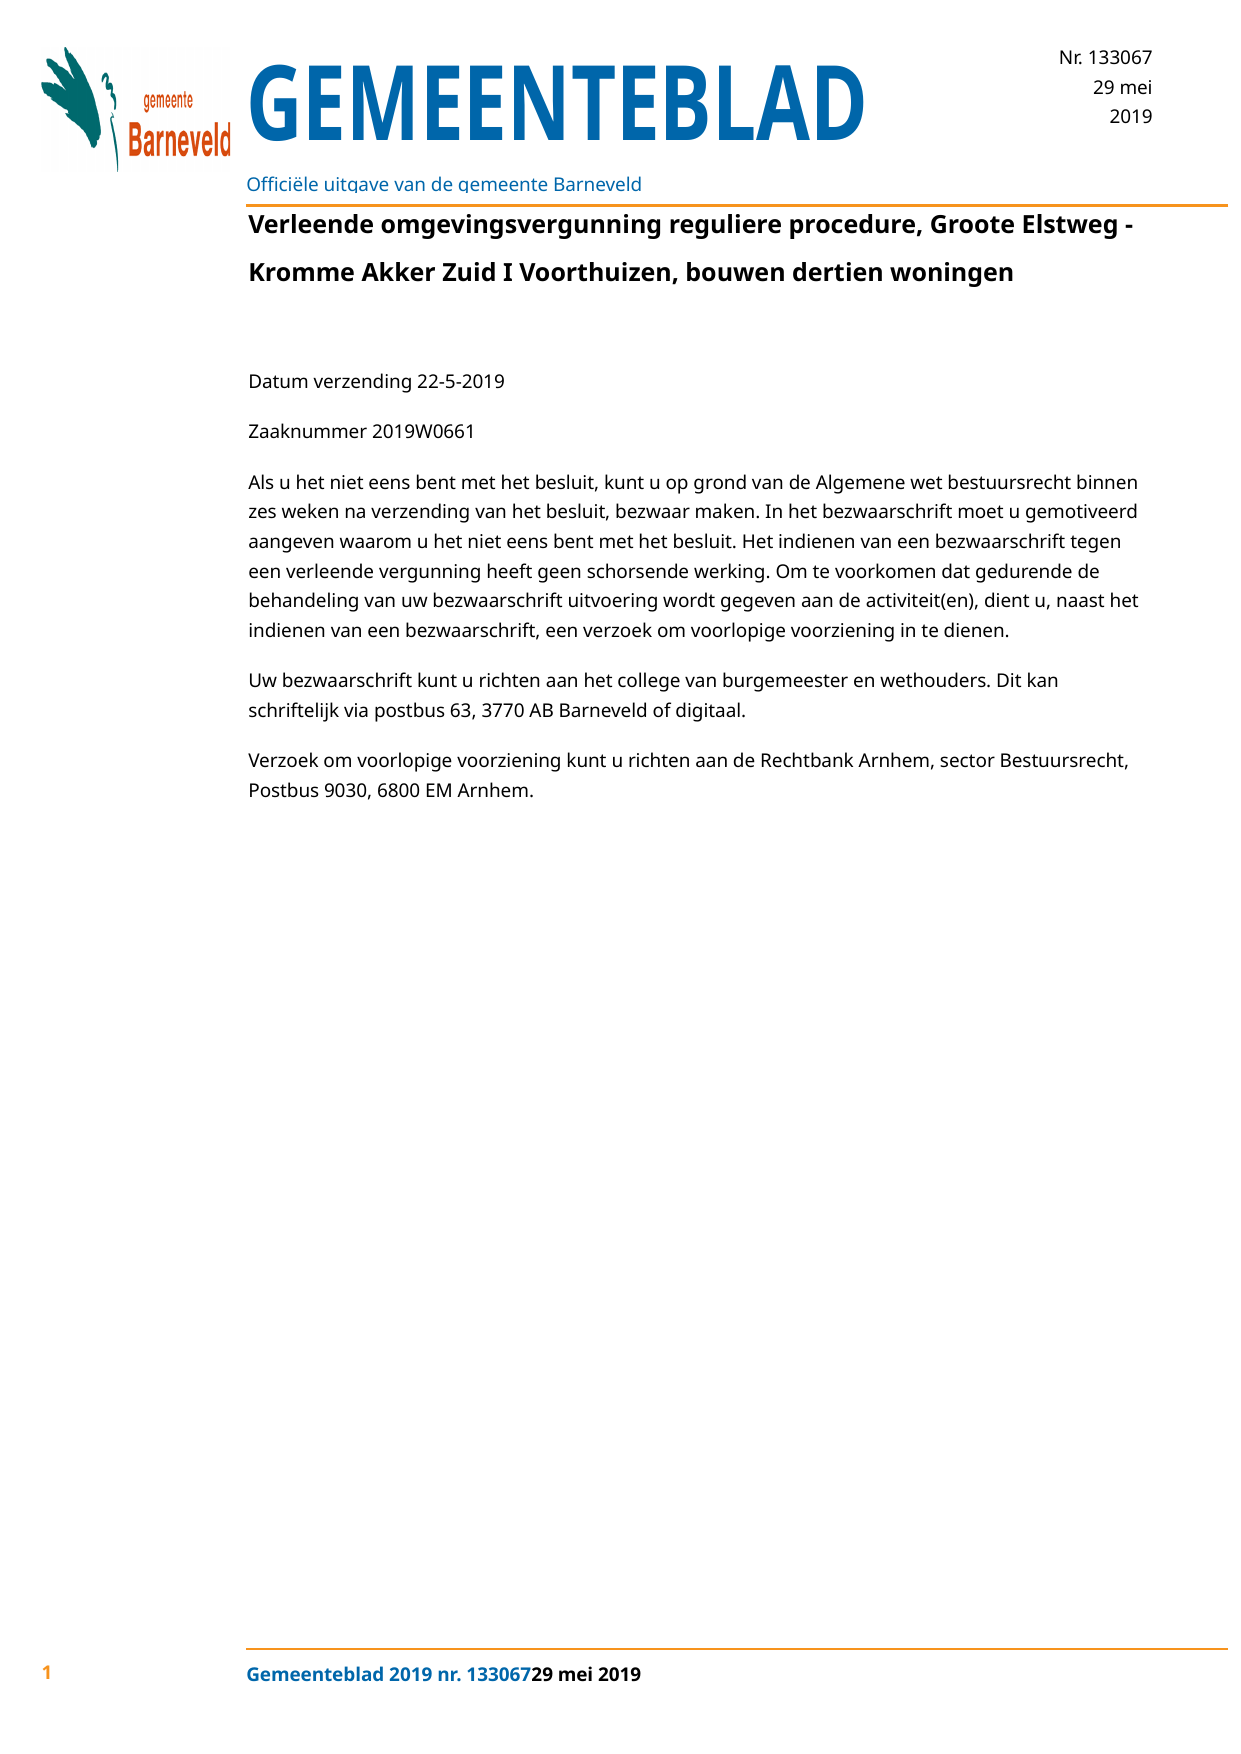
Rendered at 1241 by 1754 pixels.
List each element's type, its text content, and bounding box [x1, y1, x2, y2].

text Als u het niet eens bent met het besluit, kunt u op grond van de Algemene wet bestuursrecht binnen zes weken na verzending van het besluit, bezwaar maken. In het bezwaarschrift moet u gemotiveerd aangeven waarom u het niet eens bent met het besluit. Het indienen van een bezwaarschrift tegen een verleende vergunning heeft geen schorsende werking. Om te voorkomen dat gedurende de behandeling van uw bezwaarschrift uitvoering wordt gegeven aan de activiteit(en), dient u, naast het indienen van een bezwaarschrift, een verzoek om voorlopige voorziening in te dienen. [248, 469, 1152, 643]
text Verzoek om voorlopige voorziening kunt u richten aan de Rechtbank Arnhem, sector Bestuursrecht, Postbus 9030, 6800 EM Arnhem. [248, 747, 1152, 803]
text Verleende omgevingsvergunning reguliere procedure, Groote Elstweg - Kromme Akker Zuid I Voorthuizen, bouwen dertien woningen [248, 207, 1152, 288]
text Uw bezwaarschrift kunt u richten aan het college van burgemeester en wethouders. Dit kan schriftelijk via postbus 63, 3770 AB Barneveld of digitaal. [248, 667, 1152, 723]
text Zaaknummer 2019W0661 [248, 419, 1152, 444]
text Datum verzending 22-5-2019 [248, 368, 1152, 394]
picture [41, 47, 231, 172]
